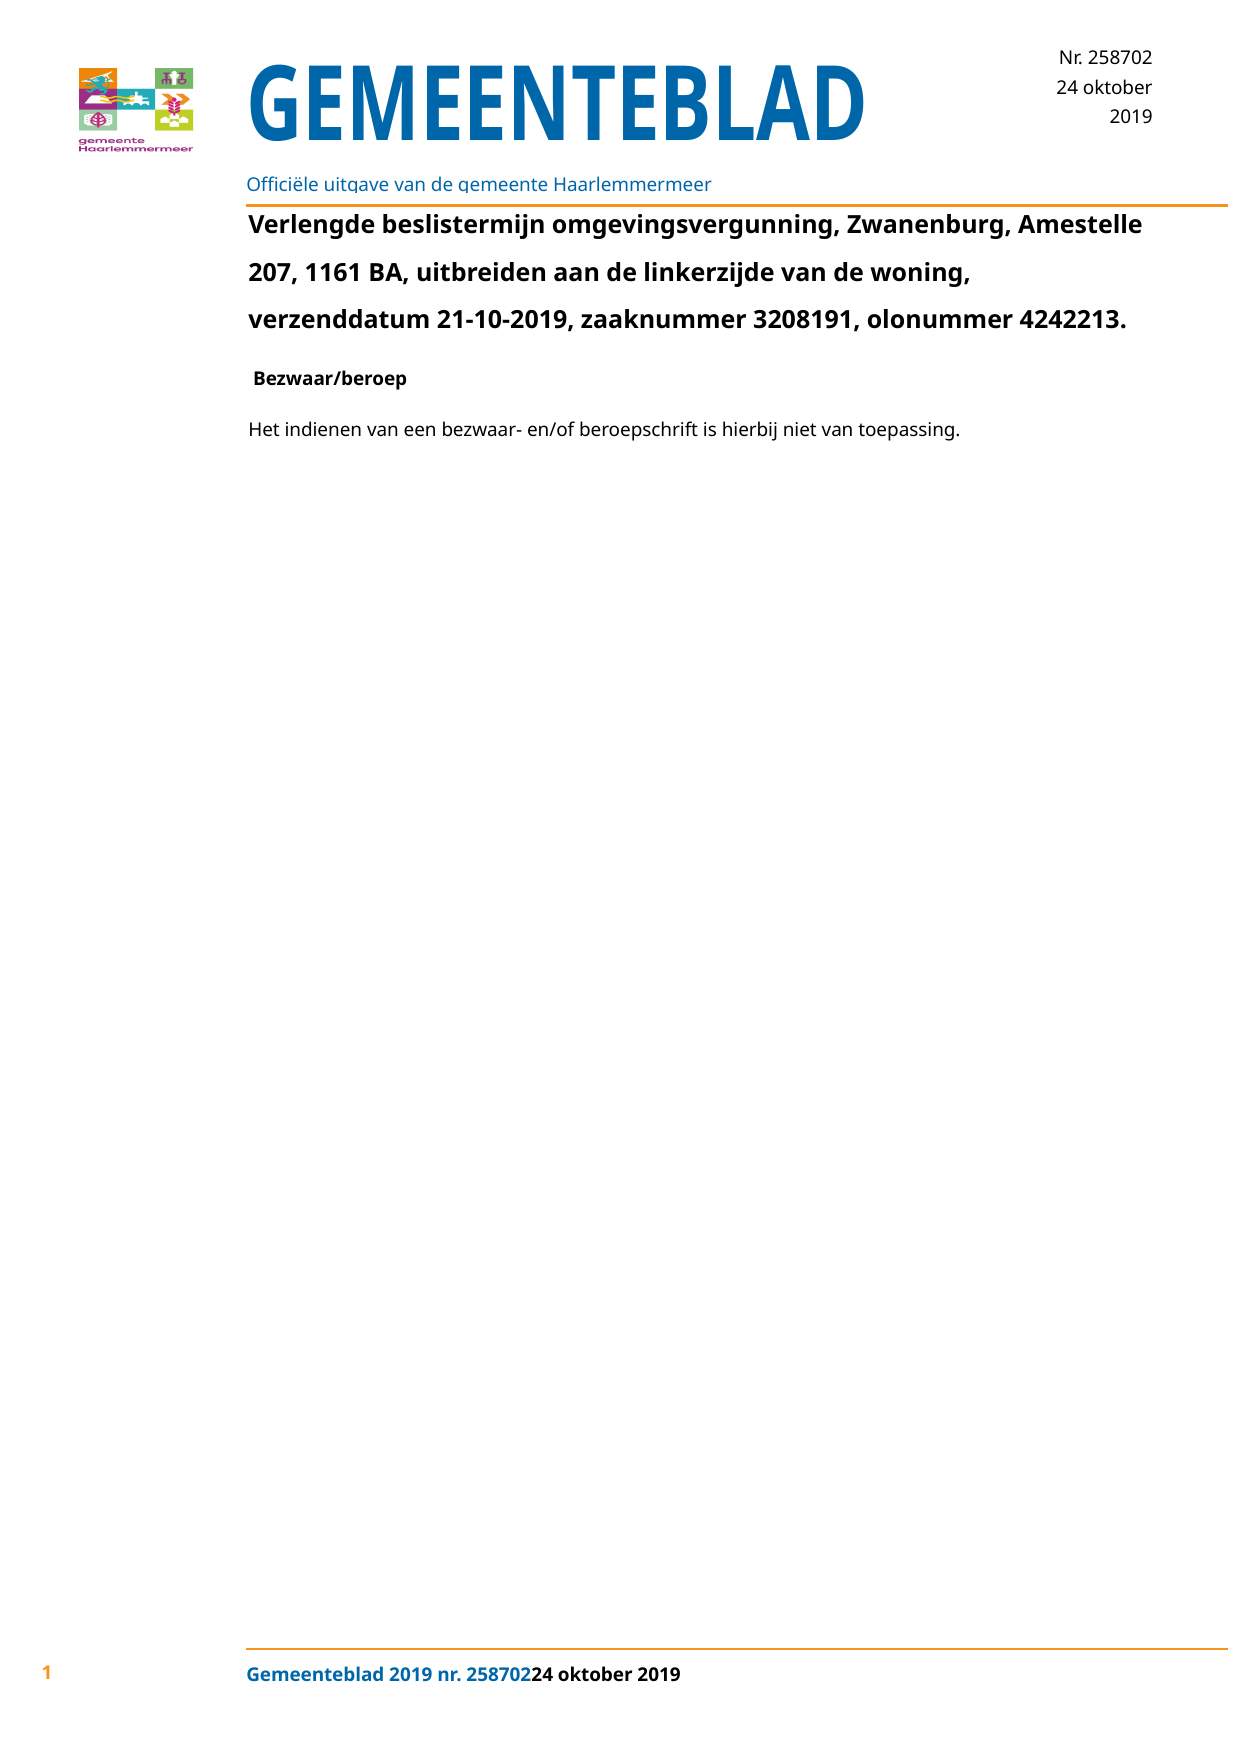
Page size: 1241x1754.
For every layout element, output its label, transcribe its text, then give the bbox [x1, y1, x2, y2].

text Verlengde beslistermijn omgevingsvergunning, Zwanenburg, Amestelle 207, 1161 BA, uitbreiden aan de linkerzijde van de woning, verzenddatum 21-10-2019, zaaknummer 3208191, olonummer 4242213. [248, 207, 1152, 336]
text Het indienen van een bezwaar- en/of beroepschrift is hierbij niet van toepassing. [248, 416, 1152, 442]
text Bezwaar/beroep [248, 366, 1152, 391]
picture [41, 47, 231, 172]
